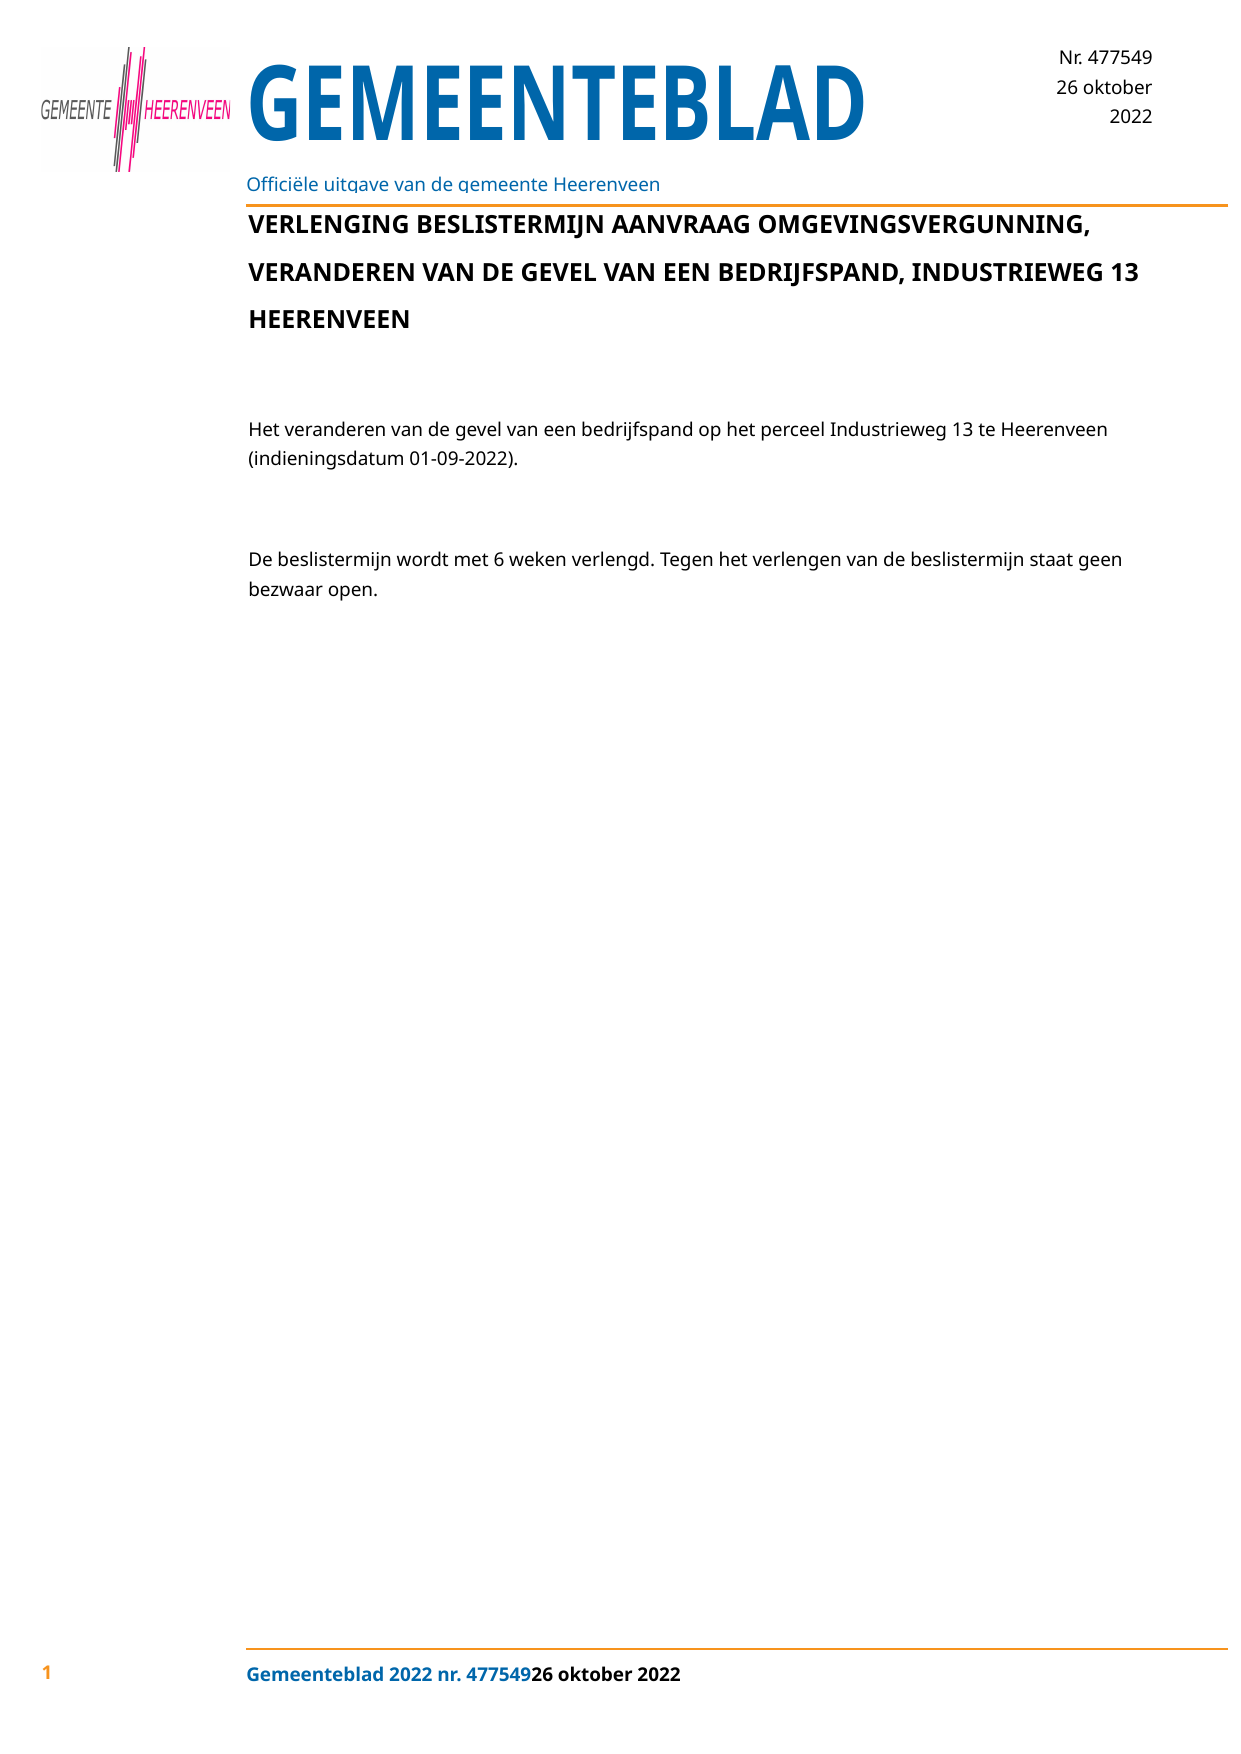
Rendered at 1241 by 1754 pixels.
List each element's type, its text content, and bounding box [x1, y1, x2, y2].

text VERLENGING BESLISTERMIJN AANVRAAG OMGEVINGSVERGUNNING, VERANDEREN VAN DE GEVEL VAN EEN BEDRIJFSPAND, INDUSTRIEWEG 13 HEERENVEEN [248, 207, 1152, 336]
picture [41, 47, 231, 172]
text Het veranderen van de gevel van een bedrijfspand op het perceel Industrieweg 13 te Heerenveen (indieningsdatum 01-09-2022). [248, 416, 1152, 471]
text De beslistermijn wordt met 6 weken verlengd. Tegen het verlengen van de beslistermijn staat geen bezwaar open. [248, 546, 1152, 602]
